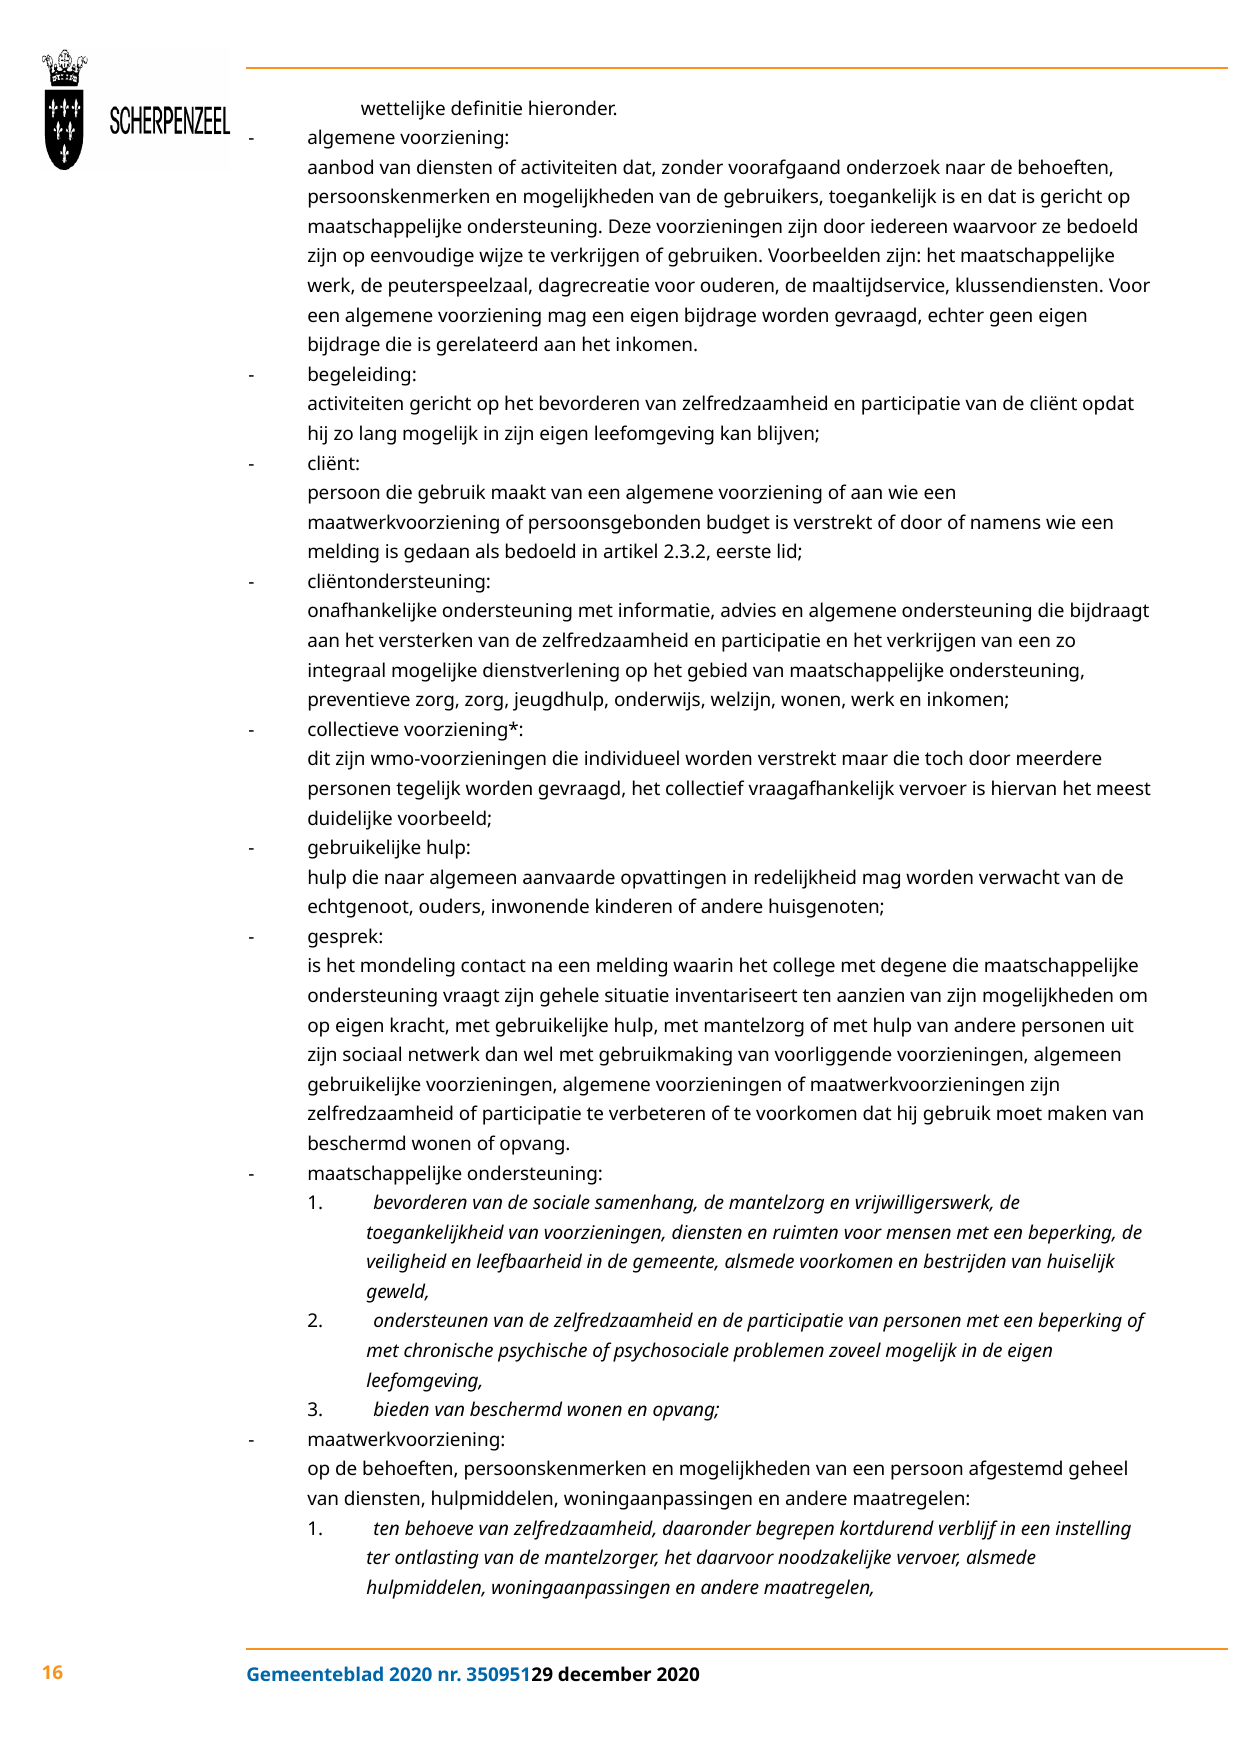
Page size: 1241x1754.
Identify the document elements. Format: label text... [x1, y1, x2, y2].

list op de behoeften, persoonskenmerken en mogelijkheden van een persoon afgestemd geheel van diensten, hulpmiddelen, woningaanpassingen en andere maatregelen: [248, 1456, 1152, 1511]
list cliënt: [248, 450, 1152, 476]
list begeleiding: [248, 361, 1152, 387]
list wettelijke definitie hieronder. [323, 95, 1152, 121]
list gesprek: [248, 923, 1152, 949]
list cliёntondersteuning: [248, 568, 1152, 594]
list persoon die gebruik maakt van een algemene voorziening of aan wie een maatwerkvoorziening of persoonsgebonden budget is verstrekt of door of namens wie een melding is gedaan als bedoeld in artikel 2.3.2, eerste lid; [248, 479, 1152, 564]
list is het mondeling contact na een melding waarin het college met degene die maatschappelijke ondersteuning vraagt zijn gehele situatie inventariseert ten aanzien van zijn mogelijkheden om op eigen kracht, met gebruikelijke hulp, met mantelzorg of met hulp van andere personen uit zijn sociaal netwerk dan wel met gebruikmaking van voorliggende voorzieningen, algemeen gebruikelijke voorzieningen, algemene voorzieningen of maatwerkvoorzieningen zijn zelfredzaamheid of participatie te verbeteren of te voorkomen dat hij gebruik moet maken van beschermd wonen of opvang. [248, 953, 1152, 1156]
list bevorderen van de sociale samenhang, de mantelzorg en vrijwilligerswerk, de toegankelijkheid van voorzieningen, diensten en ruimten voor mensen met een beperking, de veiligheid en leefbaarheid in de gemeente, alsmede voorkomen en bestrijden van huiselijk geweld, [307, 1189, 1152, 1304]
list maatwerkvoorziening: [248, 1426, 1152, 1452]
list activiteiten gericht op het bevorderen van zelfredzaamheid en participatie van de cliënt opdat hij zo lang mogelijk in zijn eigen leefomgeving kan blijven; [248, 391, 1152, 446]
list onafhankelijke ondersteuning met informatie, advies en algemene ondersteuning die bijdraagt aan het versterken van de zelfredzaamheid en participatie en het verkrijgen van een zo integraal mogelijke dienstverlening op het gebied van maatschappelijke ondersteuning, preventieve zorg, zorg, jeugdhulp, onderwijs, welzijn, wonen, werk en inkomen; [248, 598, 1152, 712]
list ondersteunen van de zelfredzaamheid en de participatie van personen met een beperking of met chronische psychische of psychosociale problemen zoveel mogelijk in de eigen leefomgeving, [307, 1308, 1152, 1393]
list algemene voorziening: [248, 124, 1152, 150]
list dit zijn wmo-voorzieningen die individueel worden verstrekt maar die toch door meerdere personen tegelijk worden gevraagd, het collectief vraagafhankelijk vervoer is hiervan het meest duidelijke voorbeeld; [248, 746, 1152, 831]
list bieden van beschermd wonen en opvang; [307, 1396, 1152, 1422]
list ten behoeve van zelfredzaamheid, daaronder begrepen kortdurend verblijf in een instelling ter ontlasting van de mantelzorger, het daarvoor noodzakelijke vervoer, alsmede hulpmiddelen, woningaanpassingen en andere maatregelen, [307, 1515, 1152, 1600]
list maatschappelijke ondersteuning: [248, 1160, 1152, 1186]
picture [41, 47, 231, 172]
list collectieve voorziening*: [248, 716, 1152, 742]
list hulp die naar algemeen aanvaarde opvattingen in redelijkheid mag worden verwacht van de echtgenoot, ouders, inwonende kinderen of andere huisgenoten; [248, 864, 1152, 919]
list gebruikelijke hulp: [248, 834, 1152, 860]
list aanbod van diensten of activiteiten dat, zonder voorafgaand onderzoek naar de behoeften, persoonskenmerken en mogelijkheden van de gebruikers, toegankelijk is en dat is gericht op maatschappelijke ondersteuning. Deze voorzieningen zijn door iedereen waarvoor ze bedoeld zijn op eenvoudige wijze te verkrijgen of gebruiken. Voorbeelden zijn: het maatschappelijke werk, de peuterspeelzaal, dagrecreatie voor ouderen, de maaltijdservice, klussendiensten. Voor een algemene voorziening mag een eigen bijdrage worden gevraagd, echter geen eigen bijdrage die is gerelateerd aan het inkomen. [248, 154, 1152, 357]
